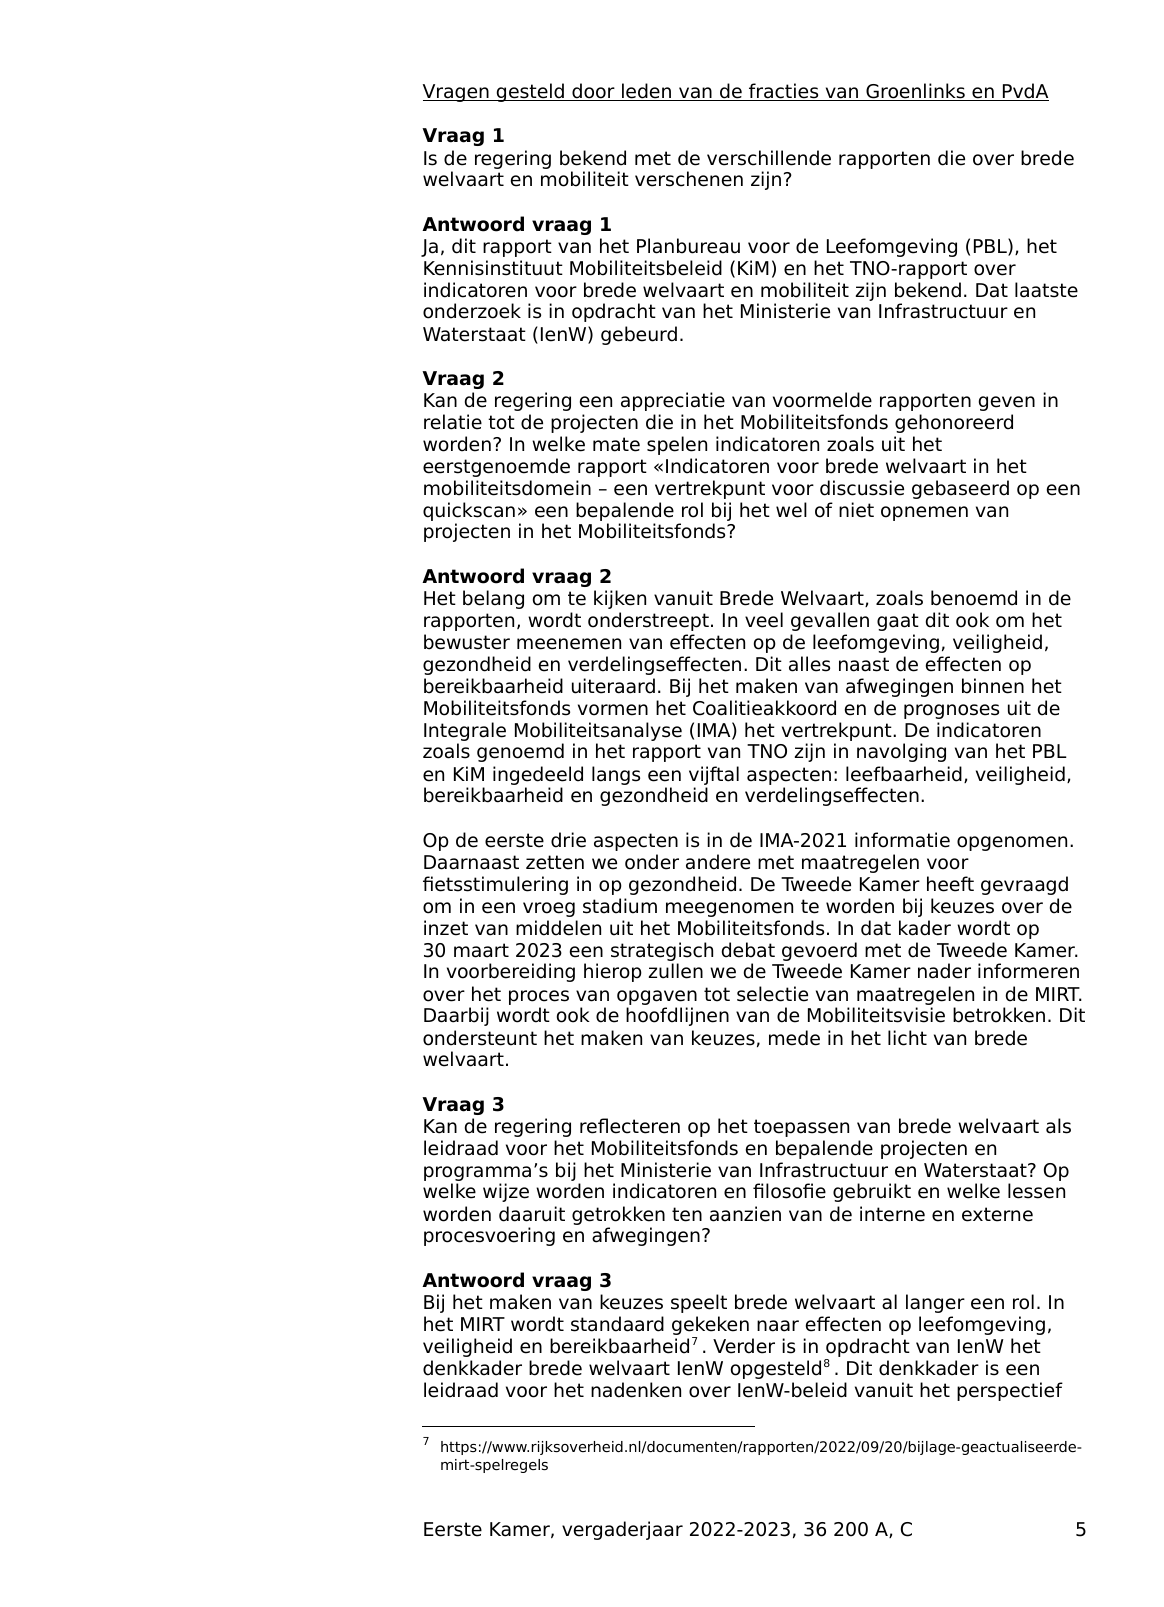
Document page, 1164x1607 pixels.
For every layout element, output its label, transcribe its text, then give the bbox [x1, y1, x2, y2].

text Vraag 2 [422, 368, 1087, 389]
text Ja, dit rapport van het Planbureau voor de Leefomgeving (PBL), het Kennisinstituut Mobiliteitsbeleid (KiM) en het TNO-rapport over indicatoren voor brede welvaart en mobiliteit zijn bekend. Dat laatste onderzoek is in opdracht van het Ministerie van Infrastructuur en Waterstaat (IenW) gebeurd. [422, 236, 1087, 345]
text Antwoord vraag 2 [422, 566, 1087, 588]
text Vraag 1 [422, 125, 1087, 147]
text Vraag 3 [422, 1093, 1087, 1116]
text Antwoord vraag 1 [422, 213, 1087, 236]
text Antwoord vraag 3 [422, 1269, 1087, 1292]
text Kan de regering reflecteren op het toepassen van brede welvaart als leidraad voor het Mobiliteitsfonds en bepalende projecten en programma’s bij het Ministerie van Infrastructuur en Waterstaat? Op welke wijze worden indicatoren en filosofie gebruikt en welke lessen worden daaruit getrokken ten aanzien van de interne en externe procesvoering en afwegingen? [422, 1116, 1087, 1247]
text Is de regering bekend met de verschillende rapporten die over brede welvaart en mobiliteit verschenen zijn? [422, 147, 1087, 191]
subtitle Vragen gesteld door leden van de fracties van Groenlinks en PvdA [422, 81, 1087, 103]
text Op de eerste drie aspecten is in de IMA-2021 informatie opgenomen. Daarnaast zetten we onder andere met maatregelen voor fietsstimulering in op gezondheid. De Tweede Kamer heeft gevraagd om in een vroeg stadium meegenomen te worden bij keuzes over de inzet van middelen uit het Mobiliteitsfonds. In dat kader wordt op 30 maart 2023 een strategisch debat gevoerd met de Tweede Kamer. In voorbereiding hierop zullen we de Tweede Kamer nader informeren over het proces van opgaven tot selectie van maatregelen in de MIRT. Daarbij wordt ook de hoofdlijnen van de Mobiliteitsvisie betrokken. Dit ondersteunt het maken van keuzes, mede in het licht van brede welvaart. [422, 829, 1087, 1071]
text https://www.rijksoverheid.nl/documenten/rapporten/2022/09/20/bijlage-geactualiseerde-mirt-spelregels [422, 1435, 1087, 1474]
text Kan de regering een appreciatie van voormelde rapporten geven in relatie tot de projecten die in het Mobiliteitsfonds gehonoreerd worden? In welke mate spelen indicatoren zoals uit het eerstgenoemde rapport «Indicatoren voor brede welvaart in het mobiliteitsdomein – een vertrekpunt voor discussie gebaseerd op een quickscan» een bepalende rol bij het wel of niet opnemen van projecten in het Mobiliteitsfonds? [422, 389, 1087, 543]
text Het belang om te kijken vanuit Brede Welvaart, zoals benoemd in de rapporten, wordt onderstreept. In veel gevallen gaat dit ook om het bewuster meenemen van effecten op de leefomgeving, veiligheid, gezondheid en verdelingseffecten. Dit alles naast de effecten op bereikbaarheid uiteraard. Bij het maken van afwegingen binnen het Mobiliteitsfonds vormen het Coalitieakkoord en de prognoses uit de Integrale Mobiliteitsanalyse (IMA) het vertrekpunt. De indicatoren zoals genoemd in het rapport van TNO zijn in navolging van het PBL en KiM ingedeeld langs een vijftal aspecten: leefbaarheid, veiligheid, bereikbaarheid en gezondheid en verdelingseffecten. [422, 588, 1087, 807]
text Bij het maken van keuzes speelt brede welvaart al langer een rol. In het MIRT wordt standaard gekeken naar effecten op leefomgeving, veiligheid en bereikbaarheid. Verder is in opdracht van IenW het denkkader brede welvaart IenW opgesteld. Dit denkkader is een leidraad voor het nadenken over IenW-beleid vanuit het perspectief [422, 1292, 1087, 1401]
